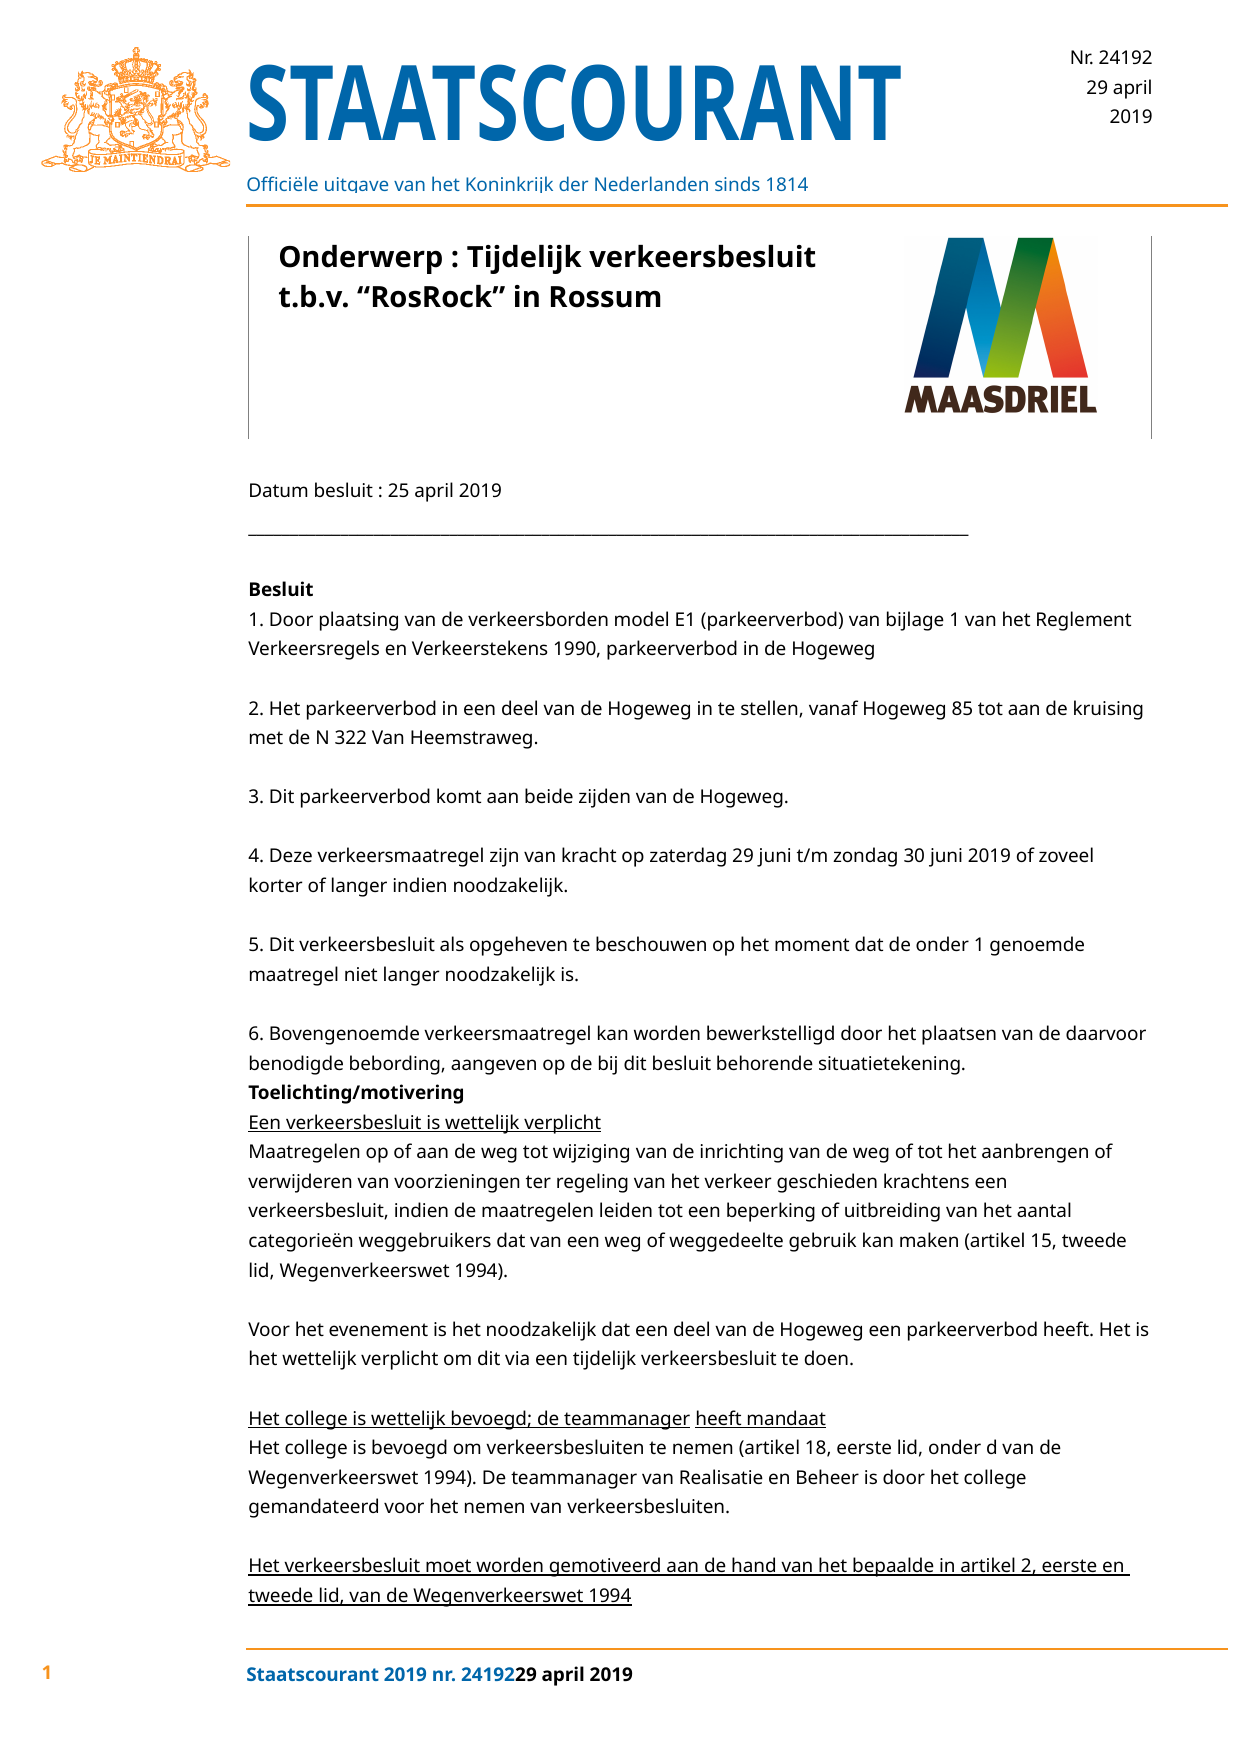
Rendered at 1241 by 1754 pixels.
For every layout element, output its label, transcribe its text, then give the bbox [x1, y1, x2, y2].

text Een verkeersbesluit is wettelijk verplicht [248, 1109, 1152, 1134]
text 1. Door plaatsing van de verkeersborden model E1 (parkeerverbod) van bijlage 1 van het Reglement Verkeersregels en Verkeerstekens 1990, parkeerverbod in de Hogeweg [248, 606, 1152, 661]
text Voor het evenement is het noodzakelijk dat een deel van de Hogeweg een parkeerverbod heeft. Het is het wettelijk verplicht om dit via een tijdelijk verkeersbesluit te doen. [248, 1316, 1152, 1371]
text Het college is bevoegd om verkeersbesluiten te nemen (artikel 18, eerste lid, onder d van de Wegenverkeerswet 1994). De teammanager van Realisatie en Beheer is door het college gemandateerd voor het nemen van verkeersbesluiten. [248, 1434, 1152, 1519]
text Toelichting/motivering [248, 1079, 1152, 1105]
text Datum besluit : 25 april 2019 [248, 477, 1152, 503]
table_header [850, 414, 1151, 439]
text ______________________________________________________________________________________ [248, 514, 1152, 539]
text Het college is wettelijk bevoegd; de teammanager heeft mandaat [248, 1405, 1152, 1430]
picture [41, 47, 231, 172]
table_header Onderwerp : Tijdelijk verkeersbesluit t.b.v. “RosRock” in Rossum [249, 236, 850, 439]
text 6. Bovengenoemde verkeersmaatregel kan worden bewerkstelligd door het plaatsen van de daarvoor benodigde bebording, aangeven op de bij dit besluit behorende situatietekening. [248, 1020, 1152, 1075]
text 2. Het parkeerverbod in een deel van de Hogeweg in te stellen, vanaf Hogeweg 85 tot aan de kruising met de N 322 Van Heemstraweg. [248, 695, 1152, 750]
table_header [1098, 236, 1151, 413]
text 5. Dit verkeersbesluit als opgeheven te beschouwen op het moment dat de onder 1 genoemde maatregel niet langer noodzakelijk is. [248, 931, 1152, 987]
table_header [850, 236, 903, 413]
text Besluit [248, 576, 1152, 602]
text Het verkeersbesluit moet worden gemotiveerd aan de hand van het bepaalde in artikel 2, eerste en tweede lid, van de Wegenverkeerswet 1994 [248, 1553, 1152, 1608]
picture [903, 236, 1098, 414]
text Maatregelen op of aan de weg tot wijziging van de inrichting van de weg of tot het aanbrengen of verwijderen van voorzieningen ter regeling van het verkeer geschieden krachtens een verkeersbesluit, indien de maatregelen leiden tot een beperking of uitbreiding van het aantal categorieën weggebruikers dat van een weg of weggedeelte gebruik kan maken (artikel 15, tweede lid, Wegenverkeerswet 1994). [248, 1138, 1152, 1282]
text 3. Dit parkeerverbod komt aan beide zijden van de Hogeweg. [248, 783, 1152, 809]
text 4. Deze verkeersmaatregel zijn van kracht op zaterdag 29 juni t/m zondag 30 juni 2019 of zoveel korter of langer indien noodzakelijk. [248, 843, 1152, 898]
